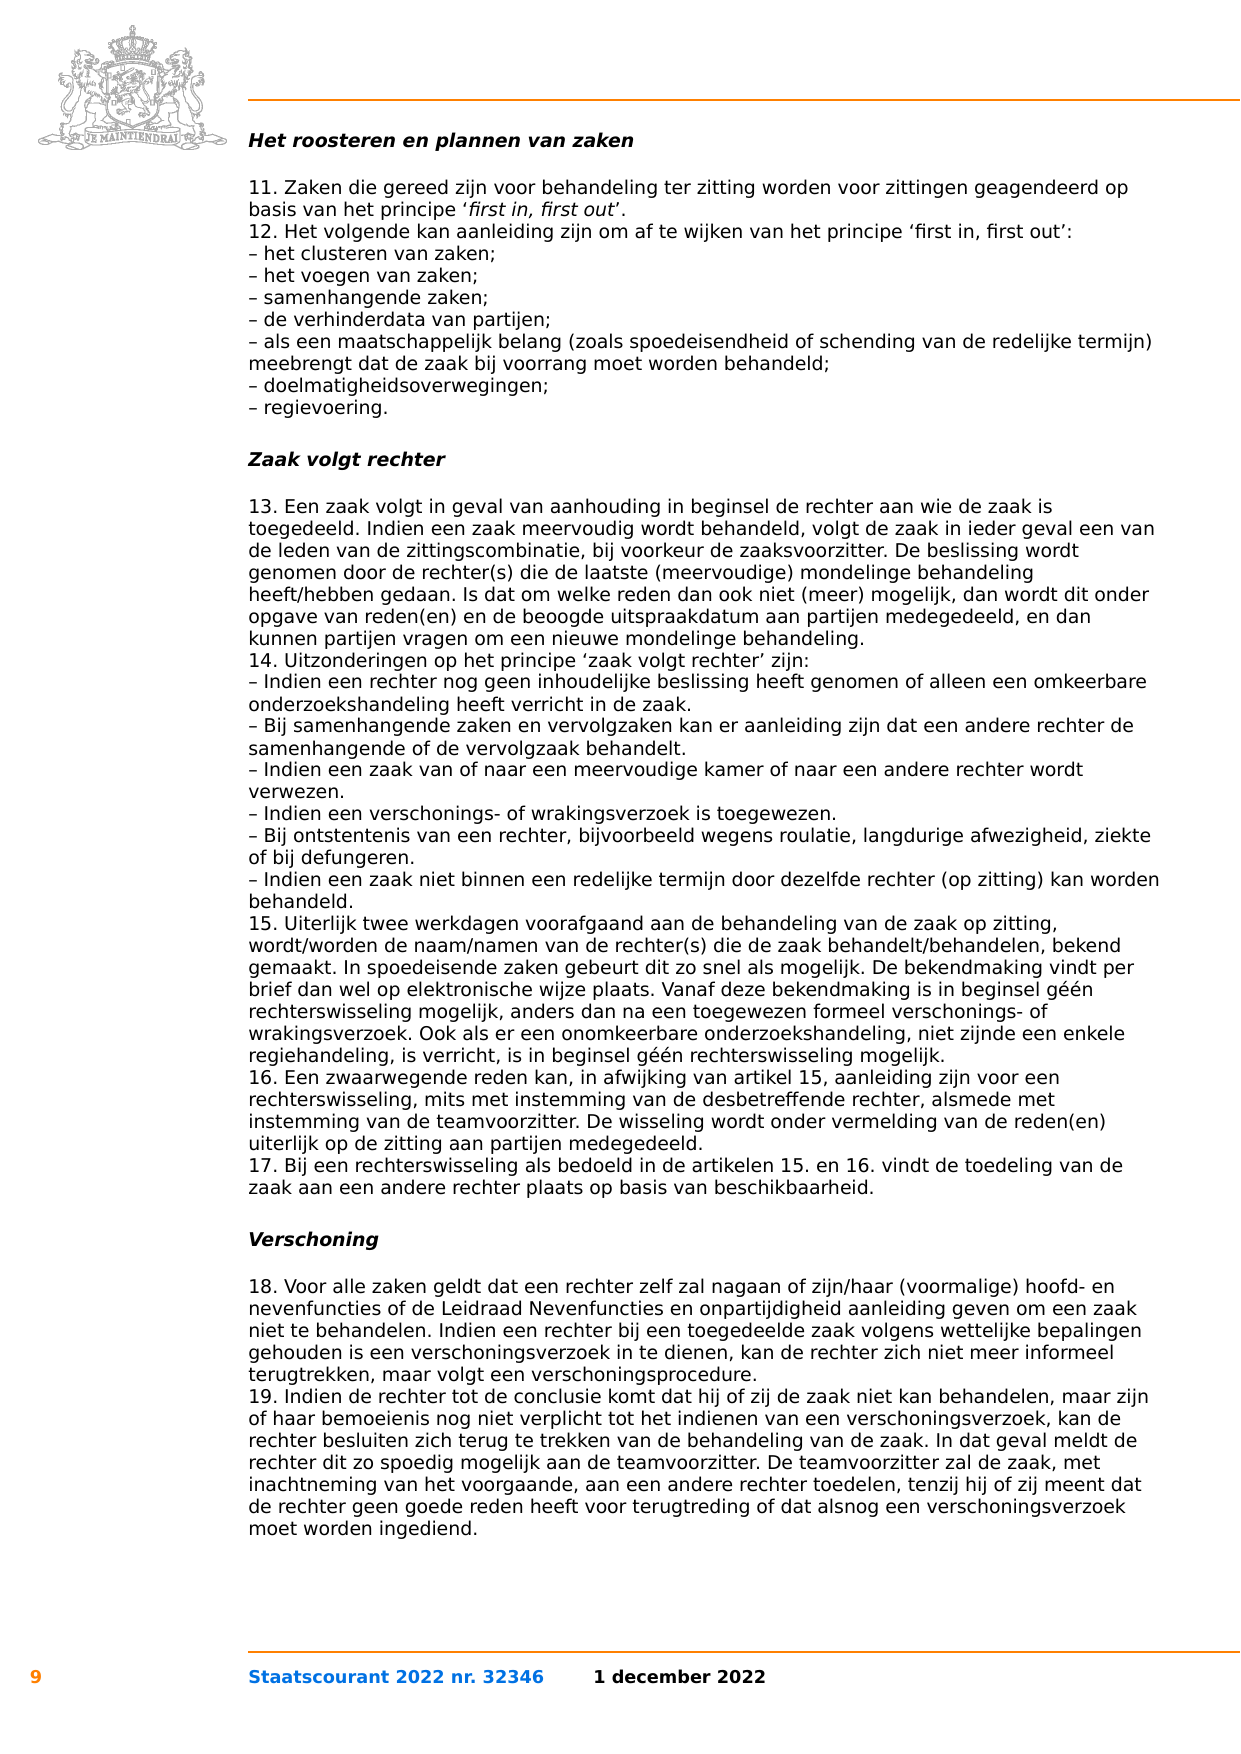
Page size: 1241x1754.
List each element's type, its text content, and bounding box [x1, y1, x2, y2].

picture [38, 25, 227, 150]
subtitle Het roosteren en plannen van zaken [248, 130, 1163, 152]
text – het voegen van zaken; [248, 265, 1163, 287]
text 15. Uiterlijk twee werkdagen voorafgaand aan de behandeling van de zaak op zitting, wordt/worden de naam/namen van de rechter(s) die de zaak behandelt/behandelen, bekend gemaakt. In spoedeisende zaken gebeurt dit zo snel als mogelijk. De bekendmaking vindt per brief dan wel op elektronische wijze plaats. Vanaf deze bekendmaking is in beginsel géén rechterswisseling mogelijk, anders dan na een toegewezen formeel verschonings- of wrakingsverzoek. Ook als er een onomkeerbare onderzoekshandeling, niet zijnde een enkele regiehandeling, is verricht, is in beginsel géén rechterswisseling mogelijk. [248, 913, 1163, 1067]
text 11. Zaken die gereed zijn voor behandeling ter zitting worden voor zittingen geagendeerd op basis van het principe ‘first in, first out’. [248, 177, 1163, 221]
text – doelmatigheidsoverwegingen; [248, 375, 1163, 397]
text – Indien een verschonings- of wrakingsverzoek is toegewezen. [248, 803, 1163, 825]
text – Indien een rechter nog geen inhoudelijke beslissing heeft genomen of alleen een omkeerbare onderzoekshandeling heeft verricht in de zaak. [248, 671, 1163, 715]
text 16. Een zwaarwegende reden kan, in afwijking van artikel 15, aanleiding zijn voor een rechterswisseling, mits met instemming van de desbetreffende rechter, alsmede met instemming van de teamvoorzitter. De wisseling wordt onder vermelding van de reden(en) uiterlijk op de zitting aan partijen medegedeeld. [248, 1067, 1163, 1155]
text – de verhinderdata van partijen; [248, 309, 1163, 331]
subtitle Verschoning [248, 1229, 1163, 1251]
text – als een maatschappelijk belang (zoals spoedeisendheid of schending van de redelijke termijn) meebrengt dat de zaak bij voorrang moet worden behandeld; [248, 331, 1163, 375]
text – Bij samenhangende zaken en vervolgzaken kan er aanleiding zijn dat een andere rechter de samenhangende of de vervolgzaak behandelt. [248, 715, 1163, 759]
text – Indien een zaak van of naar een meervoudige kamer of naar een andere rechter wordt verwezen. [248, 759, 1163, 803]
text – Bij ontstentenis van een rechter, bijvoorbeeld wegens roulatie, langdurige afwezigheid, ziekte of bij defungeren. [248, 825, 1163, 869]
text 19. Indien de rechter tot de conclusie komt dat hij of zij de zaak niet kan behandelen, maar zijn of haar bemoeienis nog niet verplicht tot het indienen van een verschoningsverzoek, kan de rechter besluiten zich terug te trekken van de behandeling van de zaak. In dat geval meldt de rechter dit zo spoedig mogelijk aan de teamvoorzitter. De teamvoorzitter zal de zaak, met inachtneming van het voorgaande, aan een andere rechter toedelen, tenzij hij of zij meent dat de rechter geen goede reden heeft voor terugtreding of dat alsnog een verschoningsverzoek moet worden ingediend. [248, 1386, 1163, 1540]
text 13. Een zaak volgt in geval van aanhouding in beginsel de rechter aan wie de zaak is toegedeeld. Indien een zaak meervoudig wordt behandeld, volgt de zaak in ieder geval een van de leden van de zittingscombinatie, bij voorkeur de zaaksvoorzitter. De beslissing wordt genomen door de rechter(s) die de laatste (meervoudige) mondelinge behandeling heeft/hebben gedaan. Is dat om welke reden dan ook niet (meer) mogelijk, dan wordt dit onder opgave van reden(en) en de beoogde uitspraakdatum aan partijen medegedeeld, en dan kunnen partijen vragen om een nieuwe mondelinge behandeling. [248, 496, 1163, 649]
text 14. Uitzonderingen op het principe ‘zaak volgt rechter’ zijn: [248, 649, 1163, 671]
text – het clusteren van zaken; [248, 243, 1163, 265]
subtitle Zaak volgt rechter [248, 449, 1163, 471]
text 12. Het volgende kan aanleiding zijn om af te wijken van het principe ‘first in, first out’: [248, 221, 1163, 243]
text 17. Bij een rechterswisseling als bedoeld in de artikelen 15. en 16. vindt de toedeling van de zaak aan een andere rechter plaats op basis van beschikbaarheid. [248, 1155, 1163, 1199]
text – Indien een zaak niet binnen een redelijke termijn door dezelfde rechter (op zitting) kan worden behandeld. [248, 869, 1163, 913]
text – samenhangende zaken; [248, 287, 1163, 309]
text – regievoering. [248, 397, 1163, 419]
text 18. Voor alle zaken geldt dat een rechter zelf zal nagaan of zijn/haar (voormalige) hoofd- en nevenfuncties of de Leidraad Nevenfuncties en onpartijdigheid aanleiding geven om een zaak niet te behandelen. Indien een rechter bij een toegedeelde zaak volgens wettelijke bepalingen gehouden is een verschoningsverzoek in te dienen, kan de rechter zich niet meer informeel terugtrekken, maar volgt een verschoningsprocedure. [248, 1276, 1163, 1386]
